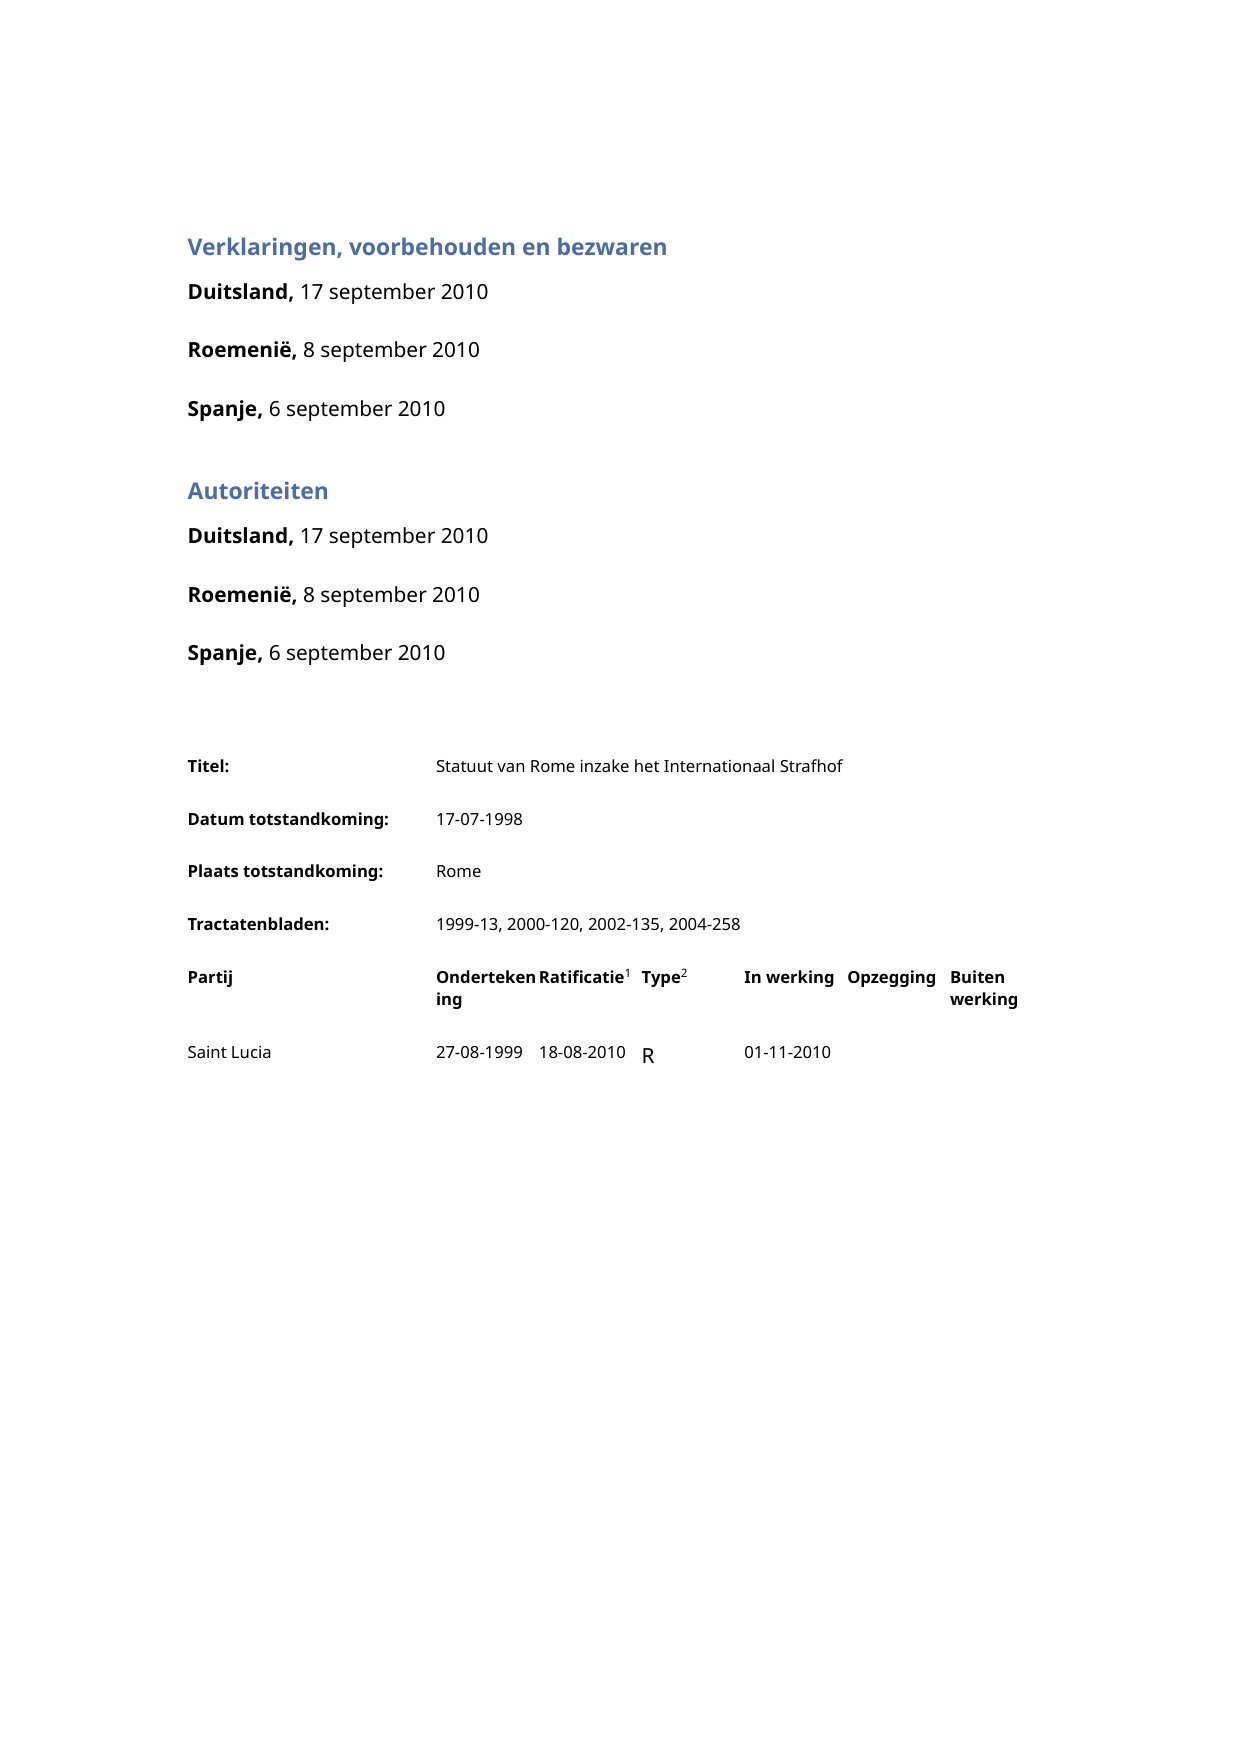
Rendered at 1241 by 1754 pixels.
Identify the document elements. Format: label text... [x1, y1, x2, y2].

table_cell 18-08-2010 [539, 1041, 641, 1099]
text Spanje, 6 september 2010 [187, 638, 1053, 667]
table_cell Tractatenbladen: [188, 913, 436, 965]
text Duitsland, 17 september 2010 [187, 521, 1053, 550]
table_header Statuut van Rome inzake het Internationaal Strafhof [436, 755, 1053, 807]
text Spanje, 6 september 2010 [187, 394, 1053, 422]
table_cell Ondertekening [436, 965, 539, 1041]
subtitle Verklaringen, voorbehouden en bezwaren [187, 231, 1053, 262]
table_cell In werking [744, 965, 847, 1041]
text Roemenië, 8 september 2010 [187, 336, 1053, 364]
table_cell 27-08-1999 [436, 1041, 539, 1099]
table_cell Ratificatie1 [539, 965, 641, 1041]
table_cell [847, 1041, 950, 1099]
table_cell Partij [188, 965, 436, 1041]
table_cell 1999-13, 2000-120, 2002-135, 2004-258 [436, 913, 1053, 965]
table_header Titel: [188, 755, 436, 807]
table_cell 17-07-1998 [436, 807, 1053, 860]
subtitle Autoriteiten [187, 475, 1053, 506]
table_cell R [641, 1041, 744, 1099]
table_cell Plaats totstandkoming: [188, 860, 436, 913]
table_cell Type2 [641, 965, 744, 1041]
table_cell Rome [436, 860, 1053, 913]
table_cell Saint Lucia [188, 1041, 436, 1099]
table_cell Datum totstandkoming: [188, 807, 436, 860]
table_cell Buiten werking [950, 965, 1053, 1041]
table_cell Opzegging [847, 965, 950, 1041]
table_cell [950, 1041, 1053, 1099]
text Roemenië, 8 september 2010 [187, 580, 1053, 608]
text Duitsland, 17 september 2010 [187, 277, 1053, 306]
table_cell 01-11-2010 [744, 1041, 847, 1099]
